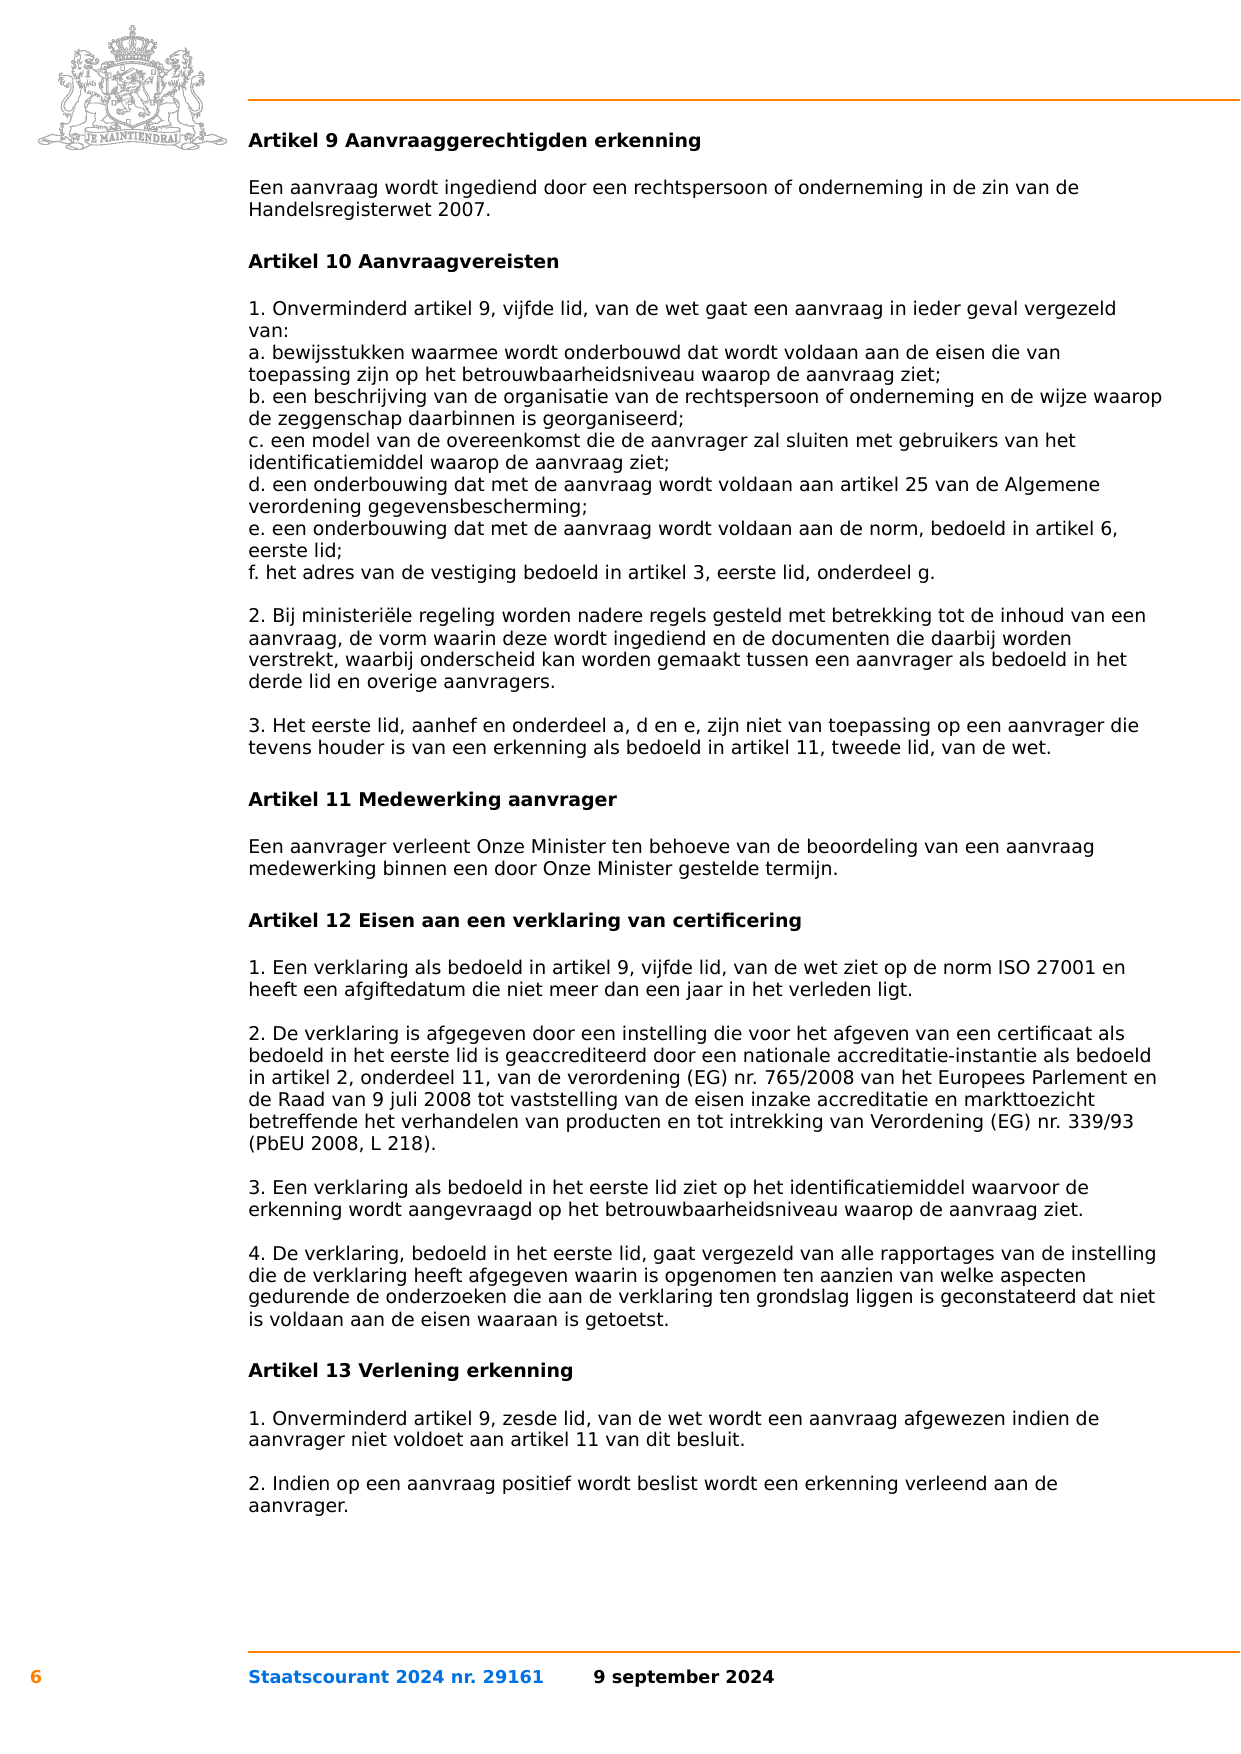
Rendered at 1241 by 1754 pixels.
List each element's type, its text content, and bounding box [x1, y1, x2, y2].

text 2. Indien op een aanvraag positief wordt beslist wordt een erkenning verleend aan de aanvrager. [248, 1473, 1163, 1517]
text b. een beschrijving van de organisatie van de rechtspersoon of onderneming en de wijze waarop de zeggenschap daarbinnen is georganiseerd; [248, 386, 1163, 430]
text f. het adres van de vestiging bedoeld in artikel 3, eerste lid, onderdeel g. [248, 562, 1163, 583]
text 1. Onverminderd artikel 9, vijfde lid, van de wet gaat een aanvraag in ieder geval vergezeld van: [248, 298, 1163, 342]
text d. een onderbouwing dat met de aanvraag wordt voldaan aan artikel 25 van de Algemene verordening gegevensbescherming; [248, 474, 1163, 518]
subtitle Artikel 9 Aanvraaggerechtigden erkenning [248, 130, 1163, 152]
text 3. Het eerste lid, aanhef en onderdeel a, d en e, zijn niet van toepassing op een aanvrager die tevens houder is van een erkenning als bedoeld in artikel 11, tweede lid, van de wet. [248, 715, 1163, 759]
text c. een model van de overeenkomst die de aanvrager zal sluiten met gebruikers van het identificatiemiddel waarop de aanvraag ziet; [248, 430, 1163, 474]
text Een aanvraag wordt ingediend door een rechtspersoon of onderneming in de zin van de Handelsregisterwet 2007. [248, 177, 1163, 221]
text Een aanvrager verleent Onze Minister ten behoeve van de beoordeling van een aanvraag medewerking binnen een door Onze Minister gestelde termijn. [248, 836, 1163, 880]
subtitle Artikel 13 Verlening erkenning [248, 1360, 1163, 1382]
text 3. Een verklaring als bedoeld in het eerste lid ziet op het identificatiemiddel waarvoor de erkenning wordt aangevraagd op het betrouwbaarheidsniveau waarop de aanvraag ziet. [248, 1177, 1163, 1221]
subtitle Artikel 12 Eisen aan een verklaring van certificering [248, 910, 1163, 932]
text a. bewijsstukken waarmee wordt onderbouwd dat wordt voldaan aan de eisen die van toepassing zijn op het betrouwbaarheidsniveau waarop de aanvraag ziet; [248, 342, 1163, 386]
text 4. De verklaring, bedoeld in het eerste lid, gaat vergezeld van alle rapportages van de instelling die de verklaring heeft afgegeven waarin is opgenomen ten aanzien van welke aspecten gedurende de onderzoeken die aan de verklaring ten grondslag liggen is geconstateerd dat niet is voldaan aan de eisen waaraan is getoetst. [248, 1242, 1163, 1330]
text 1. Een verklaring als bedoeld in artikel 9, vijfde lid, van de wet ziet op de norm ISO 27001 en heeft een afgiftedatum die niet meer dan een jaar in het verleden ligt. [248, 957, 1163, 1001]
text 1. Onverminderd artikel 9, zesde lid, van de wet wordt een aanvraag afgewezen indien de aanvrager niet voldoet aan artikel 11 van dit besluit. [248, 1407, 1163, 1451]
text e. een onderbouwing dat met de aanvraag wordt voldaan aan de norm, bedoeld in artikel 6, eerste lid; [248, 518, 1163, 562]
text 2. Bij ministeriële regeling worden nadere regels gesteld met betrekking tot de inhoud van een aanvraag, de vorm waarin deze wordt ingediend en de documenten die daarbij worden verstrekt, waarbij onderscheid kan worden gemaakt tussen een aanvrager als bedoeld in het derde lid en overige aanvragers. [248, 605, 1163, 693]
picture [38, 25, 227, 150]
subtitle Artikel 10 Aanvraagvereisten [248, 251, 1163, 273]
text 2. De verklaring is afgegeven door een instelling die voor het afgeven van een certificaat als bedoeld in het eerste lid is geaccrediteerd door een nationale accreditatie-instantie als bedoeld in artikel 2, onderdeel 11, van de verordening (EG) nr. 765/2008 van het Europees Parlement en de Raad van 9 juli 2008 tot vaststelling van de eisen inzake accreditatie en markttoezicht betreffende het verhandelen van producten en tot intrekking van Verordening (EG) nr. 339/93 (PbEU 2008, L 218). [248, 1023, 1163, 1155]
subtitle Artikel 11 Medewerking aanvrager [248, 789, 1163, 811]
